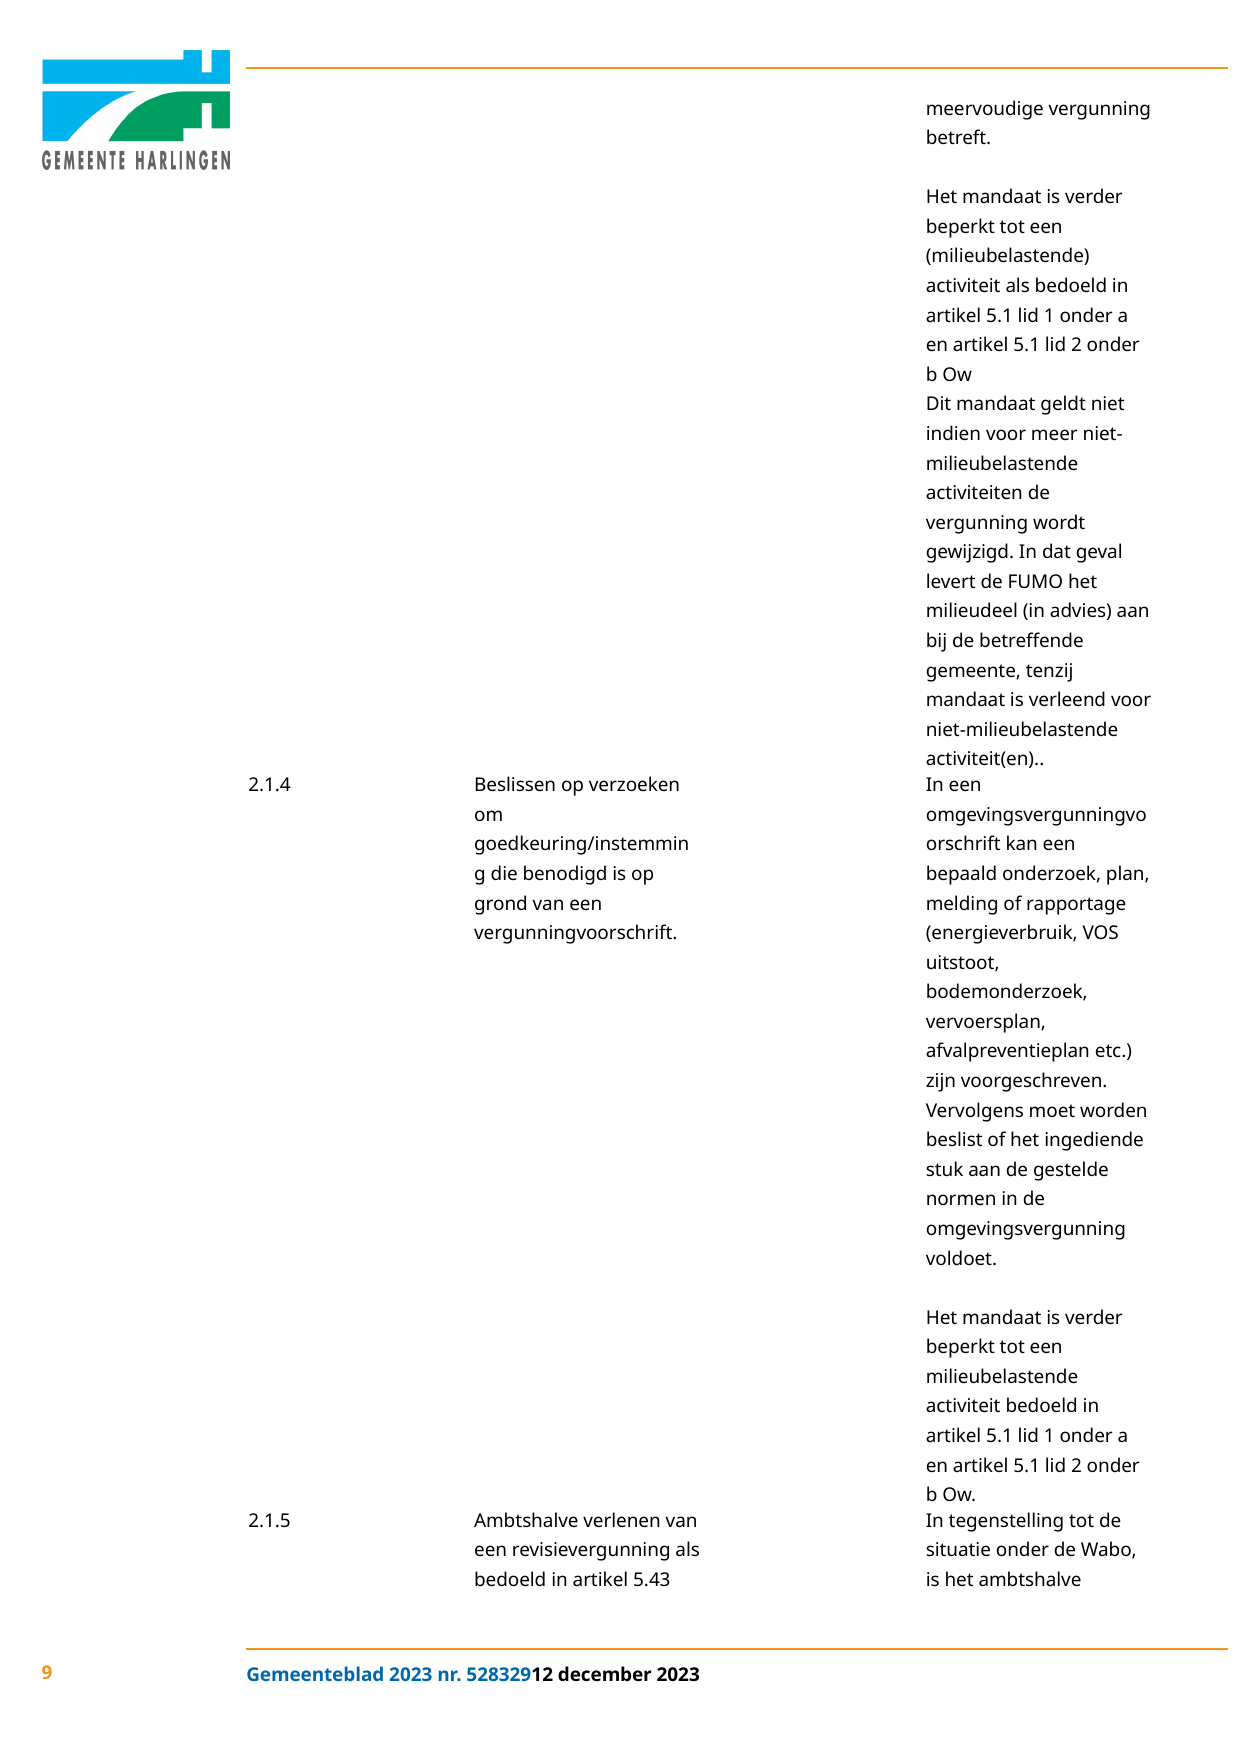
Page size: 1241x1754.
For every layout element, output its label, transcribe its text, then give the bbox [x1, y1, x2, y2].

table_cell meervoudige vergunning betreft. Het mandaat is verder beperkt tot een (milieubelastende) activiteit als bedoeld in artikel 5.1 lid 1 onder a en artikel 5.1 lid 2 onder b Ow Dit mandaat geldt niet indien voor meer niet-milieubelastende activiteiten de vergunning wordt gewijzigd. In dat geval levert de FUMO het milieudeel (in advies) aan bij de betreffende gemeente, tenzij mandaat is verleend voor niet-milieubelastende activiteit(en).. [926, 95, 1152, 771]
picture [41, 47, 231, 172]
table_cell [700, 771, 926, 1507]
table_cell Beslissen op verzoeken om goedkeuring/instemming die benodigd is op grond van een vergunningvoorschrift. [474, 771, 700, 1507]
table_cell [474, 95, 700, 771]
table_cell In tegenstelling tot de situatie onder de Wabo, is het ambtshalve [926, 1507, 1152, 1592]
table_cell [700, 1507, 926, 1592]
table_cell 2.1.5 [248, 1507, 474, 1592]
table_cell [248, 95, 474, 771]
table_cell [700, 95, 926, 771]
table_cell In een omgevingsvergunningvoorschrift kan een bepaald onderzoek, plan, melding of rapportage (energieverbruik, VOS uitstoot, bodemonderzoek, vervoersplan, afvalpreventieplan etc.) zijn voorgeschreven. Vervolgens moet worden beslist of het ingediende stuk aan de gestelde normen in de omgevingsvergunning voldoet. Het mandaat is verder beperkt tot een milieubelastende activiteit bedoeld in artikel 5.1 lid 1 onder a en artikel 5.1 lid 2 onder b Ow. [926, 771, 1152, 1507]
table_cell Ambtshalve verlenen van een revisievergunning als bedoeld in artikel 5.43 [474, 1507, 700, 1592]
table_cell 2.1.4 [248, 771, 474, 1507]
